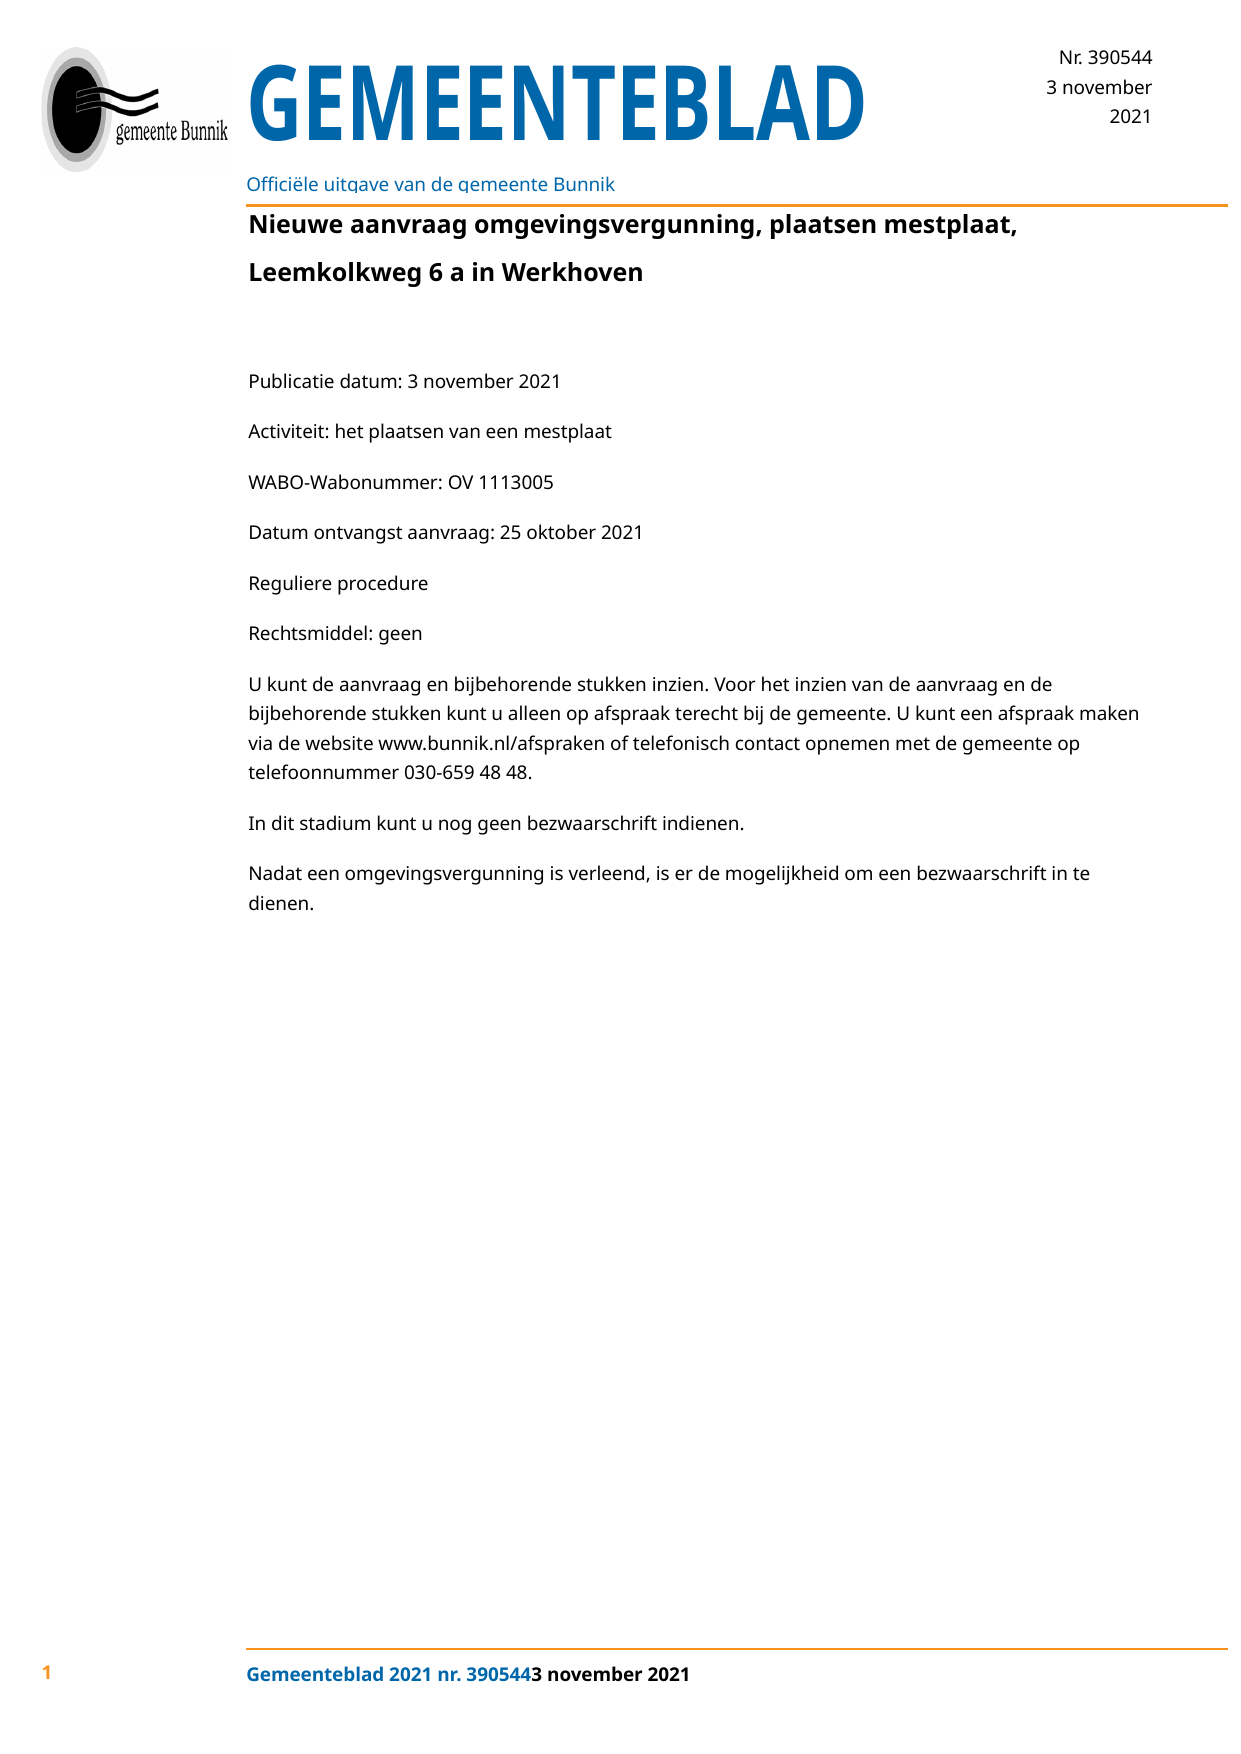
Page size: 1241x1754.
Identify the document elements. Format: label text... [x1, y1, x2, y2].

text Reguliere procedure [248, 570, 1152, 596]
text Nieuwe aanvraag omgevingsvergunning, plaatsen mestplaat, Leemkolkweg 6 a in Werkhoven [248, 207, 1152, 288]
text WABO-Wabonummer: OV 1113005 [248, 469, 1152, 495]
text In dit stadium kunt u nog geen bezwaarschrift indienen. [248, 810, 1152, 836]
text Activiteit: het plaatsen van een mestplaat [248, 419, 1152, 444]
picture [41, 47, 231, 172]
text Nadat een omgevingsvergunning is verleend, is er de mogelijkheid om een bezwaarschrift in te dienen. [248, 860, 1152, 916]
text Datum ontvangst aanvraag: 25 oktober 2021 [248, 519, 1152, 545]
text Rechtsmiddel: geen [248, 620, 1152, 646]
text U kunt de aanvraag en bijbehorende stukken inzien. Voor het inzien van de aanvraag en de bijbehorende stukken kunt u alleen op afspraak terecht bij de gemeente. U kunt een afspraak maken via de website www.bunnik.nl/afspraken of telefonisch contact opnemen met de gemeente op telefoonnummer 030-659 48 48. [248, 671, 1152, 785]
text Publicatie datum: 3 november 2021 [248, 368, 1152, 394]
